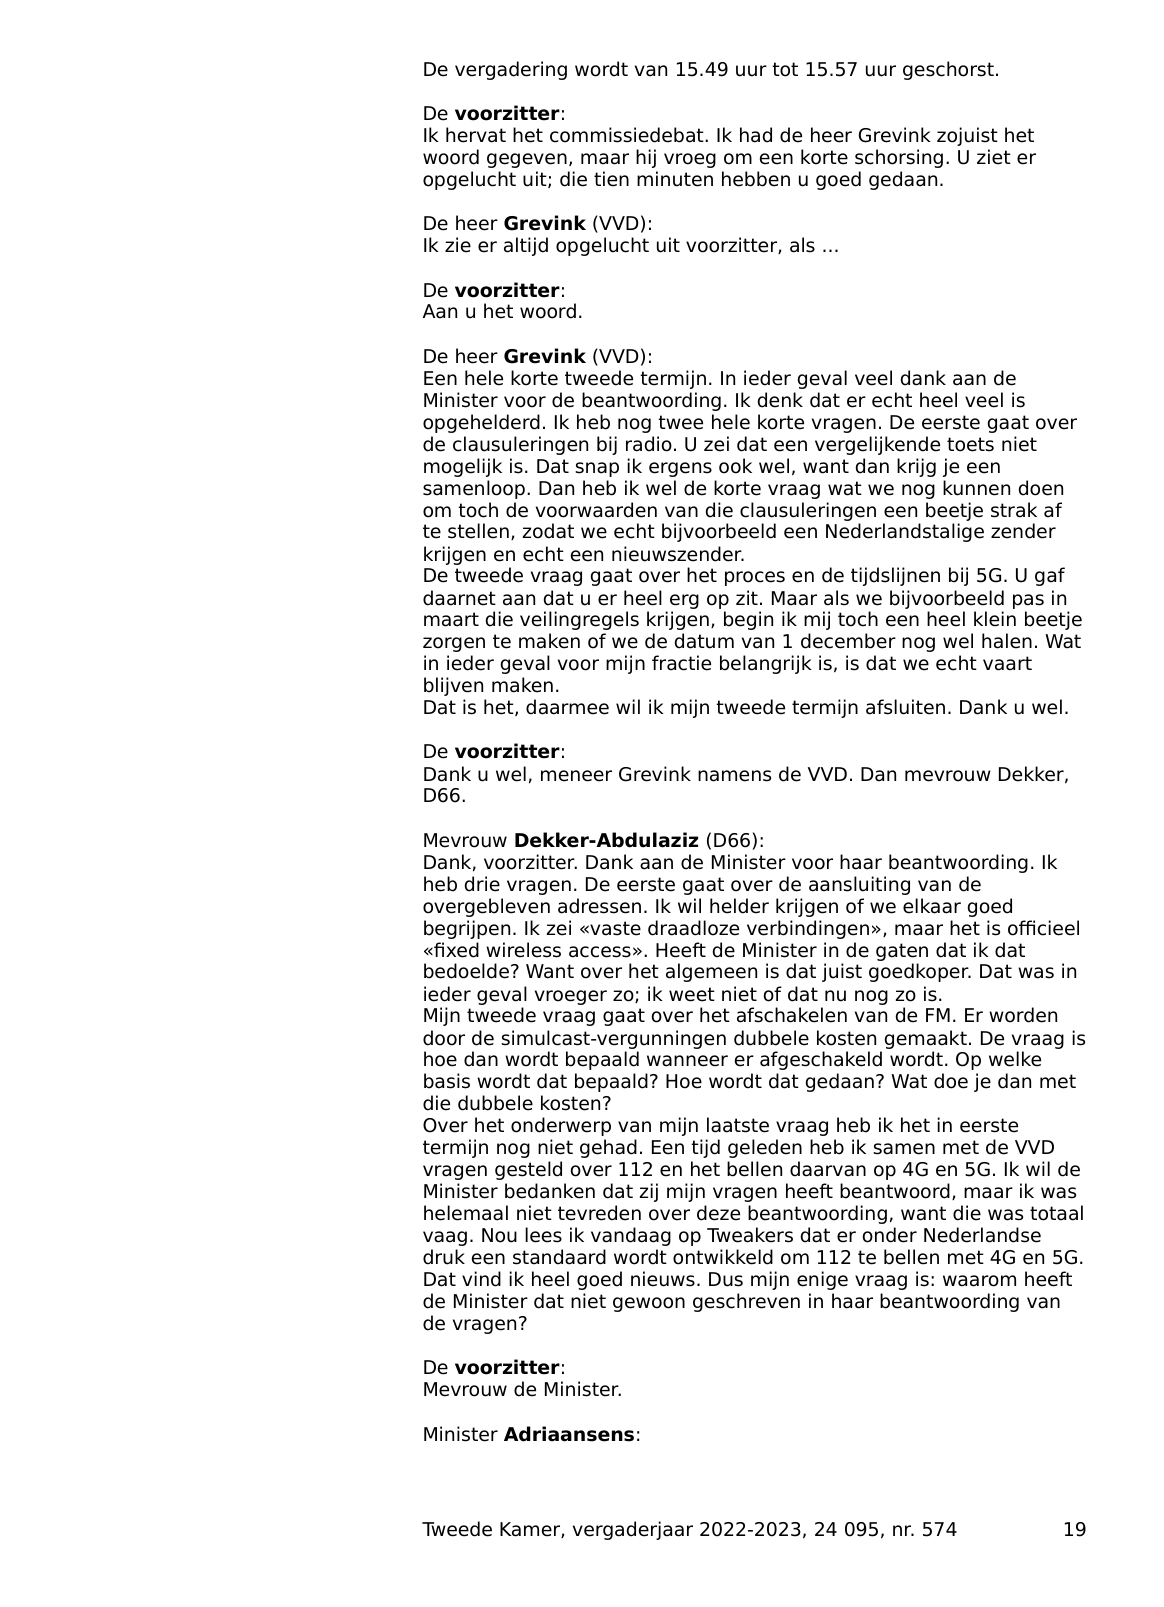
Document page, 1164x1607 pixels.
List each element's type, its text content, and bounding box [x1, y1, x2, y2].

text De tweede vraag gaat over het proces en de tijdslijnen bij 5G. U gaf daarnet aan dat u er heel erg op zit. Maar als we bijvoorbeeld pas in maart die veilingregels krijgen, begin ik mij toch een heel klein beetje zorgen te maken of we de datum van 1 december nog wel halen. Wat in ieder geval voor mijn fractie belangrijk is, is dat we echt vaart blijven maken. [422, 565, 1087, 697]
text Ik zie er altijd opgelucht uit voorzitter, als ... [422, 235, 1087, 257]
text De voorzitter: [422, 103, 1087, 125]
text Aan u het woord. [422, 301, 1087, 323]
text Mevrouw Dekker-Abdulaziz (D66): [422, 829, 1087, 852]
text Mevrouw de Minister. [422, 1379, 1087, 1401]
text Over het onderwerp van mijn laatste vraag heb ik het in eerste termijn nog niet gehad. Een tijd geleden heb ik samen met de VVD vragen gesteld over 112 en het bellen daarvan op 4G en 5G. Ik wil de Minister bedanken dat zij mijn vragen heeft beantwoord, maar ik was helemaal niet tevreden over deze beantwoording, want die was totaal vaag. Nou lees ik vandaag op Tweakers dat er onder Nederlandse druk een standaard wordt ontwikkeld om 112 te bellen met 4G en 5G. Dat vind ik heel goed nieuws. Dus mijn enige vraag is: waarom heeft de Minister dat niet gewoon geschreven in haar beantwoording van de vragen? [422, 1115, 1087, 1335]
text Dat is het, daarmee wil ik mijn tweede termijn afsluiten. Dank u wel. [422, 697, 1087, 719]
text Mijn tweede vraag gaat over het afschakelen van de FM. Er worden door de simulcast-vergunningen dubbele kosten gemaakt. De vraag is hoe dan wordt bepaald wanneer er afgeschakeld wordt. Op welke basis wordt dat bepaald? Hoe wordt dat gedaan? Wat doe je dan met die dubbele kosten? [422, 1005, 1087, 1115]
text De voorzitter: [422, 741, 1087, 763]
text De vergadering wordt van 15.49 uur tot 15.57 uur geschorst. [422, 59, 1087, 81]
text De heer Grevink (VVD): [422, 213, 1087, 235]
text De voorzitter: [422, 279, 1087, 301]
text Dank, voorzitter. Dank aan de Minister voor haar beantwoording. Ik heb drie vragen. De eerste gaat over de aansluiting van de overgebleven adressen. Ik wil helder krijgen of we elkaar goed begrijpen. Ik zei «vaste draadloze verbindingen», maar het is officieel «fixed wireless access». Heeft de Minister in de gaten dat ik dat bedoelde? Want over het algemeen is dat juist goedkoper. Dat was in ieder geval vroeger zo; ik weet niet of dat nu nog zo is. [422, 852, 1087, 1005]
text Ik hervat het commissiedebat. Ik had de heer Grevink zojuist het woord gegeven, maar hij vroeg om een korte schorsing. U ziet er opgelucht uit; die tien minuten hebben u goed gedaan. [422, 125, 1087, 191]
text Dank u wel, meneer Grevink namens de VVD. Dan mevrouw Dekker, D66. [422, 763, 1087, 807]
text De voorzitter: [422, 1357, 1087, 1379]
text Een hele korte tweede termijn. In ieder geval veel dank aan de Minister voor de beantwoording. Ik denk dat er echt heel veel is opgehelderd. Ik heb nog twee hele korte vragen. De eerste gaat over de clausuleringen bij radio. U zei dat een vergelijkende toets niet mogelijk is. Dat snap ik ergens ook wel, want dan krijg je een samenloop. Dan heb ik wel de korte vraag wat we nog kunnen doen om toch de voorwaarden van die clausuleringen een beetje strak af te stellen, zodat we echt bijvoorbeeld een Nederlandstalige zender krijgen en echt een nieuwszender. [422, 368, 1087, 565]
text Minister Adriaansens: [422, 1423, 1087, 1445]
text De heer Grevink (VVD): [422, 346, 1087, 368]
